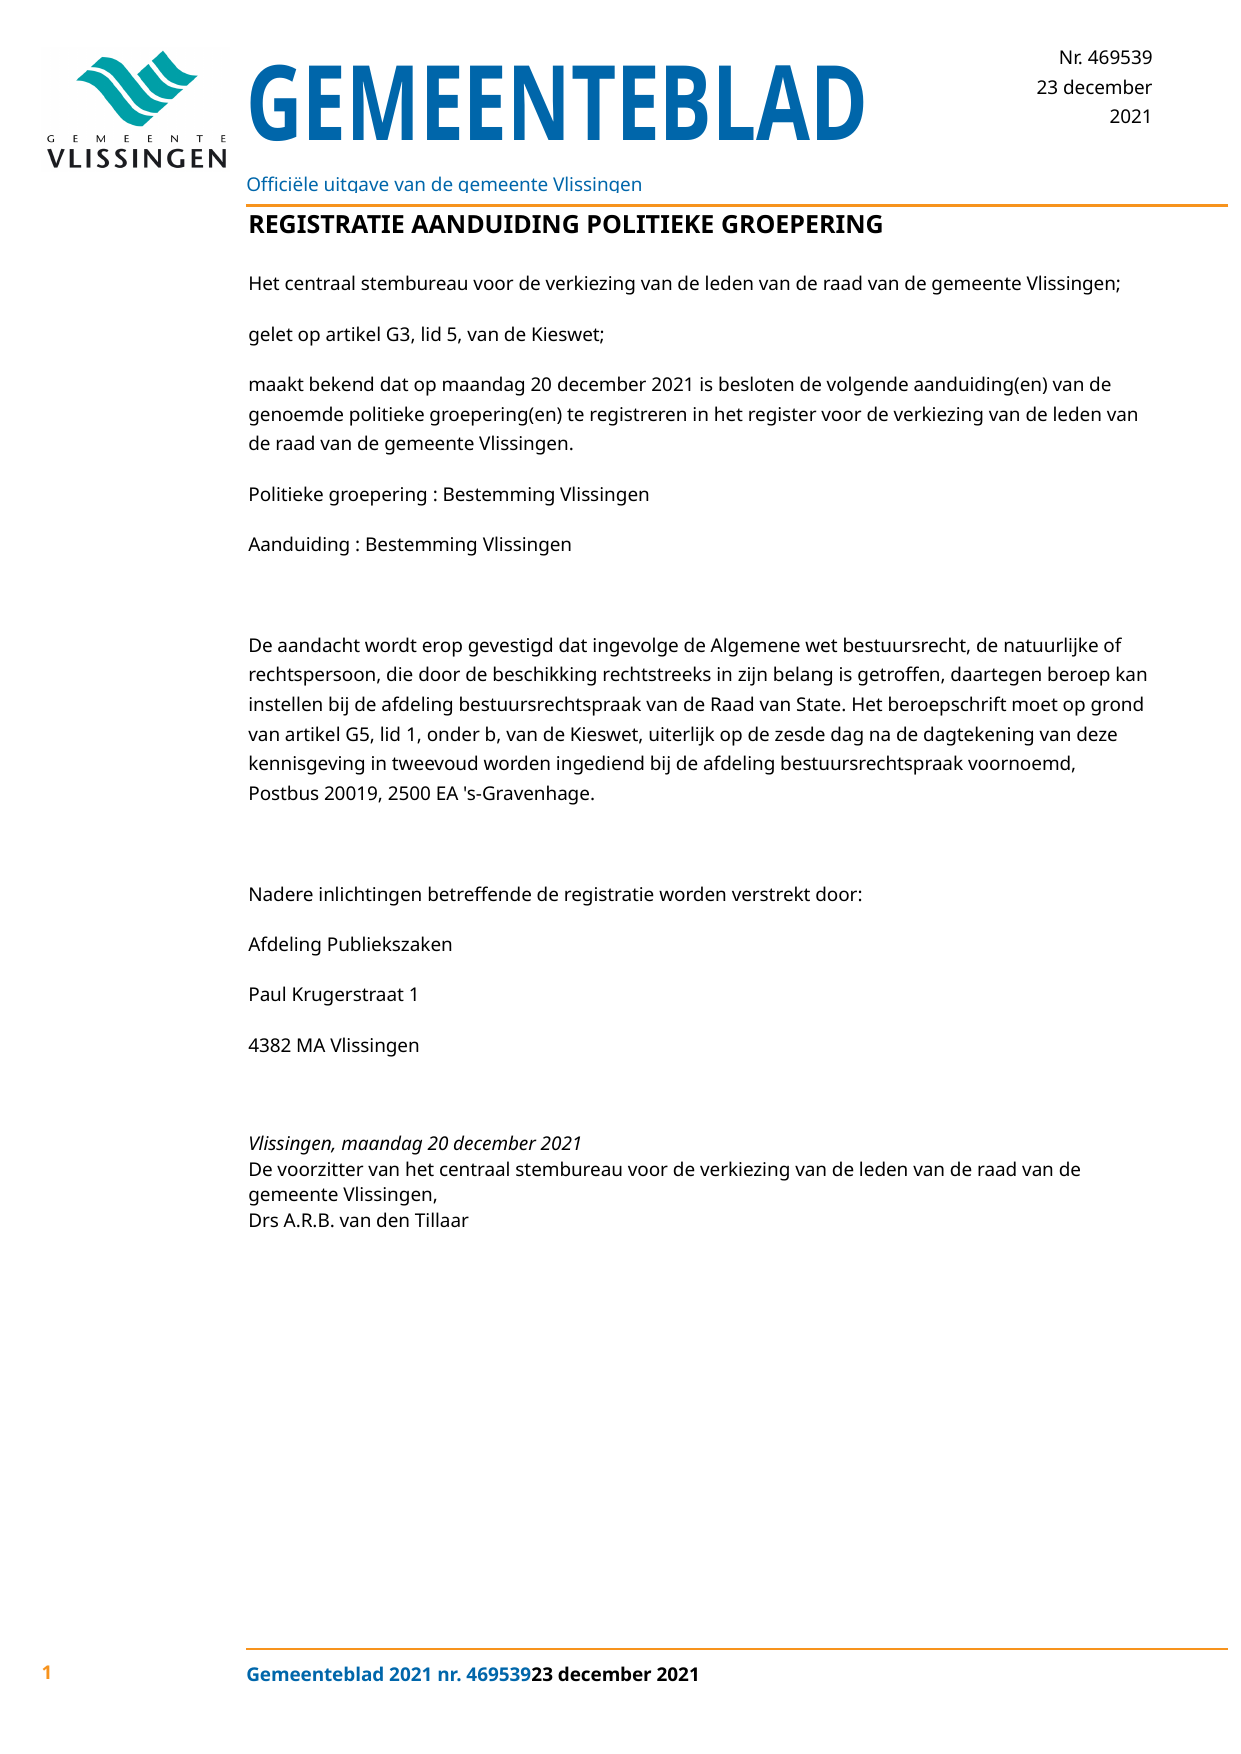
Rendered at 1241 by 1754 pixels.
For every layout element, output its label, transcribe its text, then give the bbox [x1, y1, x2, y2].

text REGISTRATIE AANDUIDING POLITIEKE GROEPERING [248, 207, 1152, 241]
text Drs A.R.B. van den Tillaar [248, 1207, 1152, 1233]
text Politieke groepering : Bestemming Vlissingen [248, 481, 1152, 506]
text maakt bekend dat op maandag 20 december 2021 is besloten de volgende aanduiding(en) van de genoemde politieke groepering(en) te registreren in het register voor de verkiezing van de leden van de raad van de gemeente Vlissingen. [248, 371, 1152, 456]
text gelet op artikel G3, lid 5, van de Kieswet; [248, 321, 1152, 346]
text Nadere inlichtingen betreffende de registratie worden verstrekt door: [248, 881, 1152, 906]
picture [41, 47, 231, 172]
text 4382 MA Vlissingen [248, 1032, 1152, 1058]
text De aandacht wordt erop gevestigd dat ingevolge de Algemene wet bestuursrecht, de natuurlijke of rechtspersoon, die door de beschikking rechtstreeks in zijn belang is getroffen, daartegen beroep kan instellen bij de afdeling bestuursrechtspraak van de Raad van State. Het beroepschrift moet op grond van artikel G5, lid 1, onder b, van de Kieswet, uiterlijk op de zesde dag na de dagtekening van deze kennisgeving in tweevoud worden ingediend bij de afdeling bestuursrechtspraak voornoemd, Postbus 20019, 2500 EA 's-Gravenhage. [248, 632, 1152, 806]
text Paul Krugerstraat 1 [248, 982, 1152, 1007]
text Het centraal stembureau voor de verkiezing van de leden van de raad van de gemeente Vlissingen; [248, 270, 1152, 296]
text Vlissingen, maandag 20 december 2021 [248, 1130, 1152, 1156]
text De voorzitter van het centraal stembureau voor de verkiezing van de leden van de raad van de gemeente Vlissingen, [248, 1156, 1152, 1207]
text Afdeling Publiekszaken [248, 931, 1152, 957]
text Aanduiding : Bestemming Vlissingen [248, 531, 1152, 557]
